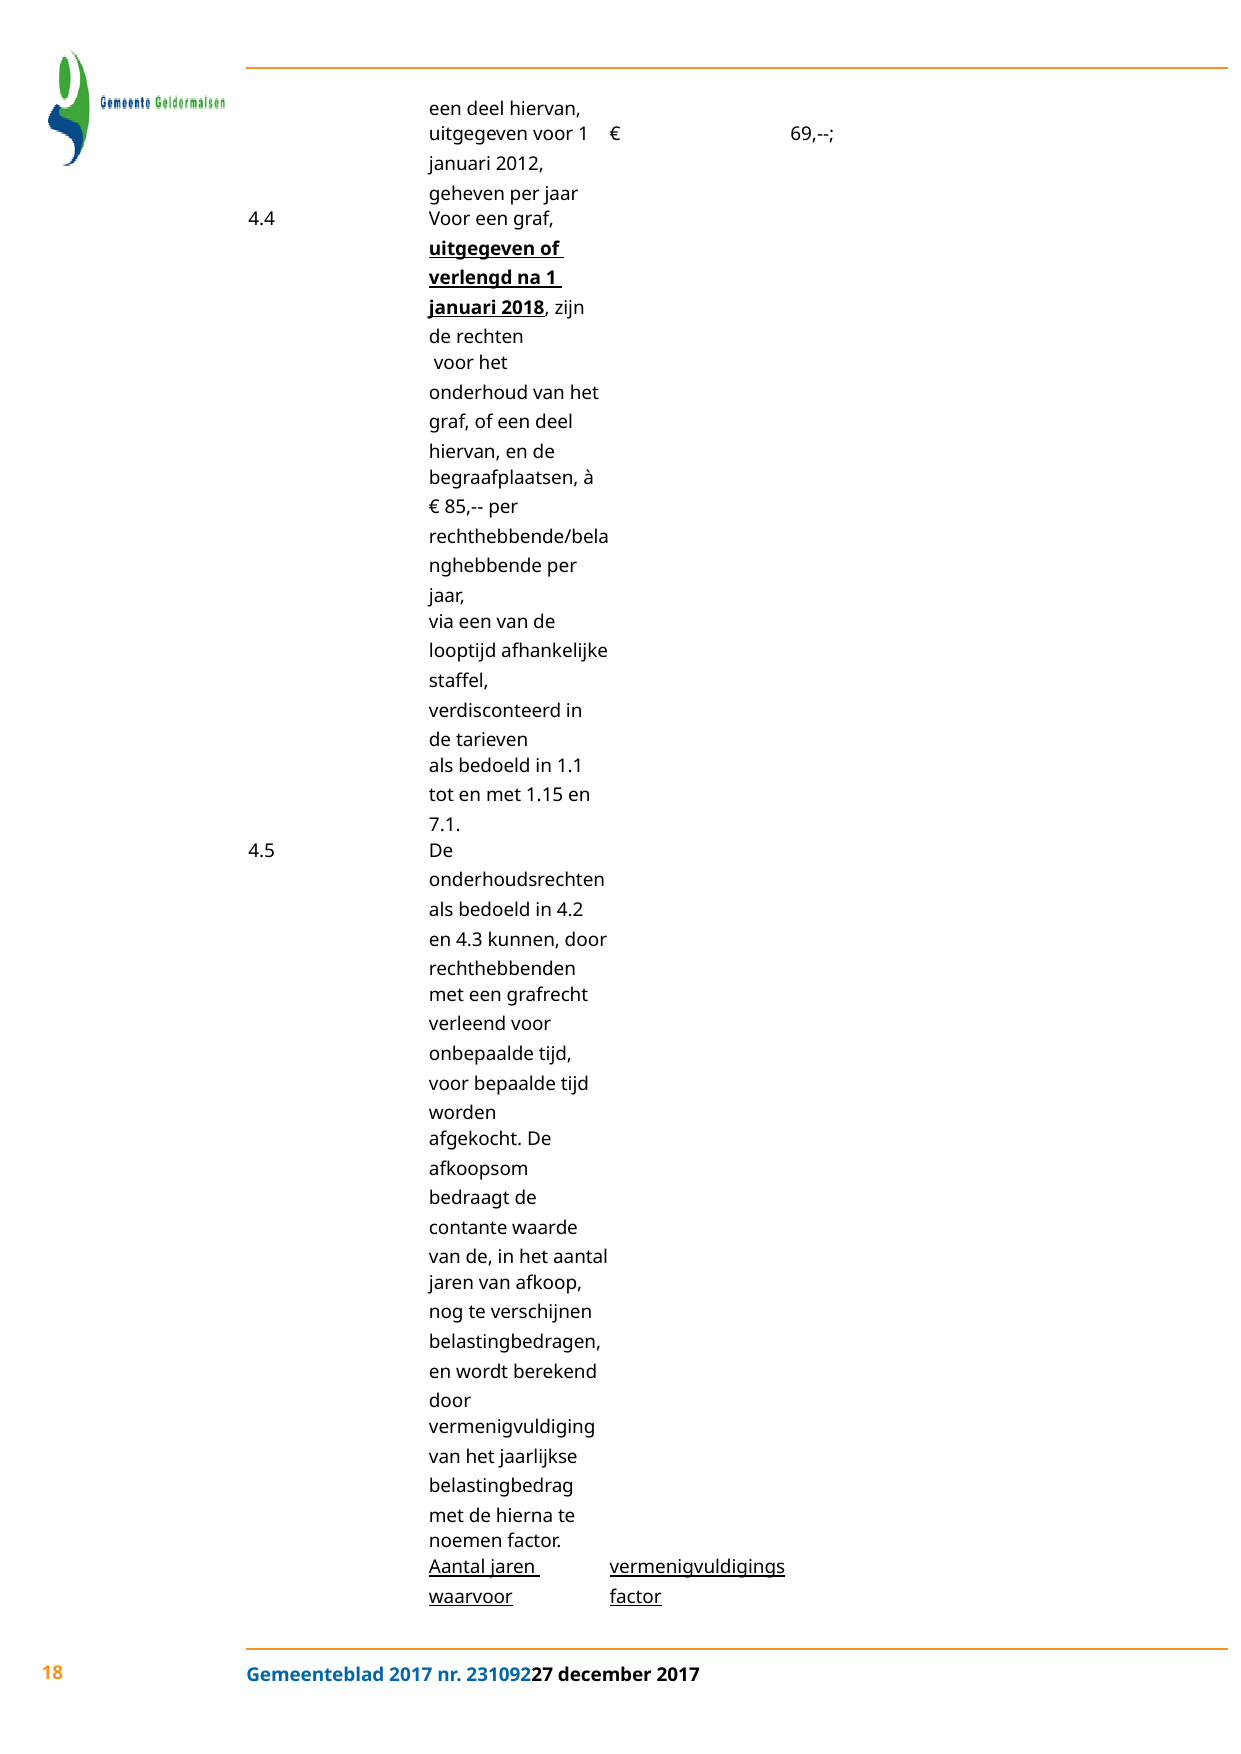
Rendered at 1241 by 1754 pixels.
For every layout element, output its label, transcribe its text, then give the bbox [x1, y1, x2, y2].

table_cell [790, 1125, 971, 1269]
table_cell vermenigvuldiging van het jaarlijkse belastingbedrag met de hierna te [429, 1413, 609, 1528]
table_cell [609, 1269, 790, 1413]
table_cell vermenigvuldigingsfactor [609, 1554, 790, 1609]
table_cell [790, 464, 971, 608]
table_cell [790, 1528, 971, 1553]
table_cell [248, 464, 429, 608]
table_cell [248, 608, 429, 752]
table_cell [609, 464, 790, 608]
table_cell [790, 1269, 971, 1413]
table_cell [790, 1554, 971, 1609]
table_cell De onderhoudsrechten als bedoeld in 4.2 en 4.3 kunnen, door rechthebbenden [429, 837, 609, 981]
table_cell [248, 350, 429, 464]
table_cell [248, 1554, 429, 1609]
table_cell uitgegeven voor 1 januari 2012, geheven per jaar [429, 121, 609, 205]
table_cell [609, 95, 790, 121]
table_cell [790, 350, 971, 464]
table_cell [790, 1413, 971, 1528]
table_cell begraafplaatsen, à € 85,-- per rechthebbende/belanghebbende per jaar, [429, 464, 609, 608]
table_cell [790, 608, 971, 752]
table_cell [609, 1413, 790, 1528]
table_cell [609, 837, 790, 981]
table_cell Voor een graf, uitgegeven of verlengd na 1 januari 2018, zijn de rechten [429, 205, 609, 349]
table_cell [248, 95, 429, 121]
table_cell [248, 752, 429, 837]
table_cell [790, 752, 971, 837]
table_cell [790, 981, 971, 1125]
table_cell [248, 1528, 429, 1553]
table_cell [609, 205, 790, 349]
table_cell [248, 121, 429, 205]
table_cell [609, 608, 790, 752]
table_cell [609, 350, 790, 464]
table_cell 4.4 [248, 205, 429, 349]
table_cell [248, 1413, 429, 1528]
table_cell [790, 837, 971, 981]
table_cell [971, 1554, 1152, 1609]
picture [41, 47, 231, 172]
table_cell voor het onderhoud van het graf, of een deel hiervan, en de [429, 350, 609, 464]
table_cell [609, 981, 790, 1125]
table_cell [609, 1125, 790, 1269]
table_cell [790, 95, 971, 121]
table_cell 4.5 [248, 837, 429, 981]
table_cell met een grafrecht verleend voor onbepaalde tijd, voor bepaalde tijd worden [429, 981, 609, 1125]
table_cell [971, 1528, 1152, 1553]
table_cell [248, 981, 429, 1125]
table_cell [609, 752, 790, 837]
table_cell als bedoeld in 1.1 tot en met 1.15 en 7.1. [429, 752, 609, 837]
table_cell [971, 752, 1152, 837]
table_cell € [609, 121, 790, 205]
table_cell [248, 1125, 429, 1269]
table_cell [790, 205, 971, 349]
table_cell via een van de looptijd afhankelijke staffel, verdisconteerd in de tarieven [429, 608, 609, 752]
table_cell afgekocht. De afkoopsom bedraagt de contante waarde van de, in het aantal [429, 1125, 609, 1269]
table_cell [609, 1528, 790, 1553]
table_cell jaren van afkoop, nog te verschijnen belastingbedragen, en wordt berekend door [429, 1269, 609, 1413]
table_cell [248, 1269, 429, 1413]
table_cell een deel hiervan, [429, 95, 609, 121]
table_cell 69,--; [790, 121, 971, 205]
table_cell Aantal jaren waarvoor [429, 1554, 609, 1609]
table_cell noemen factor. [429, 1528, 609, 1553]
